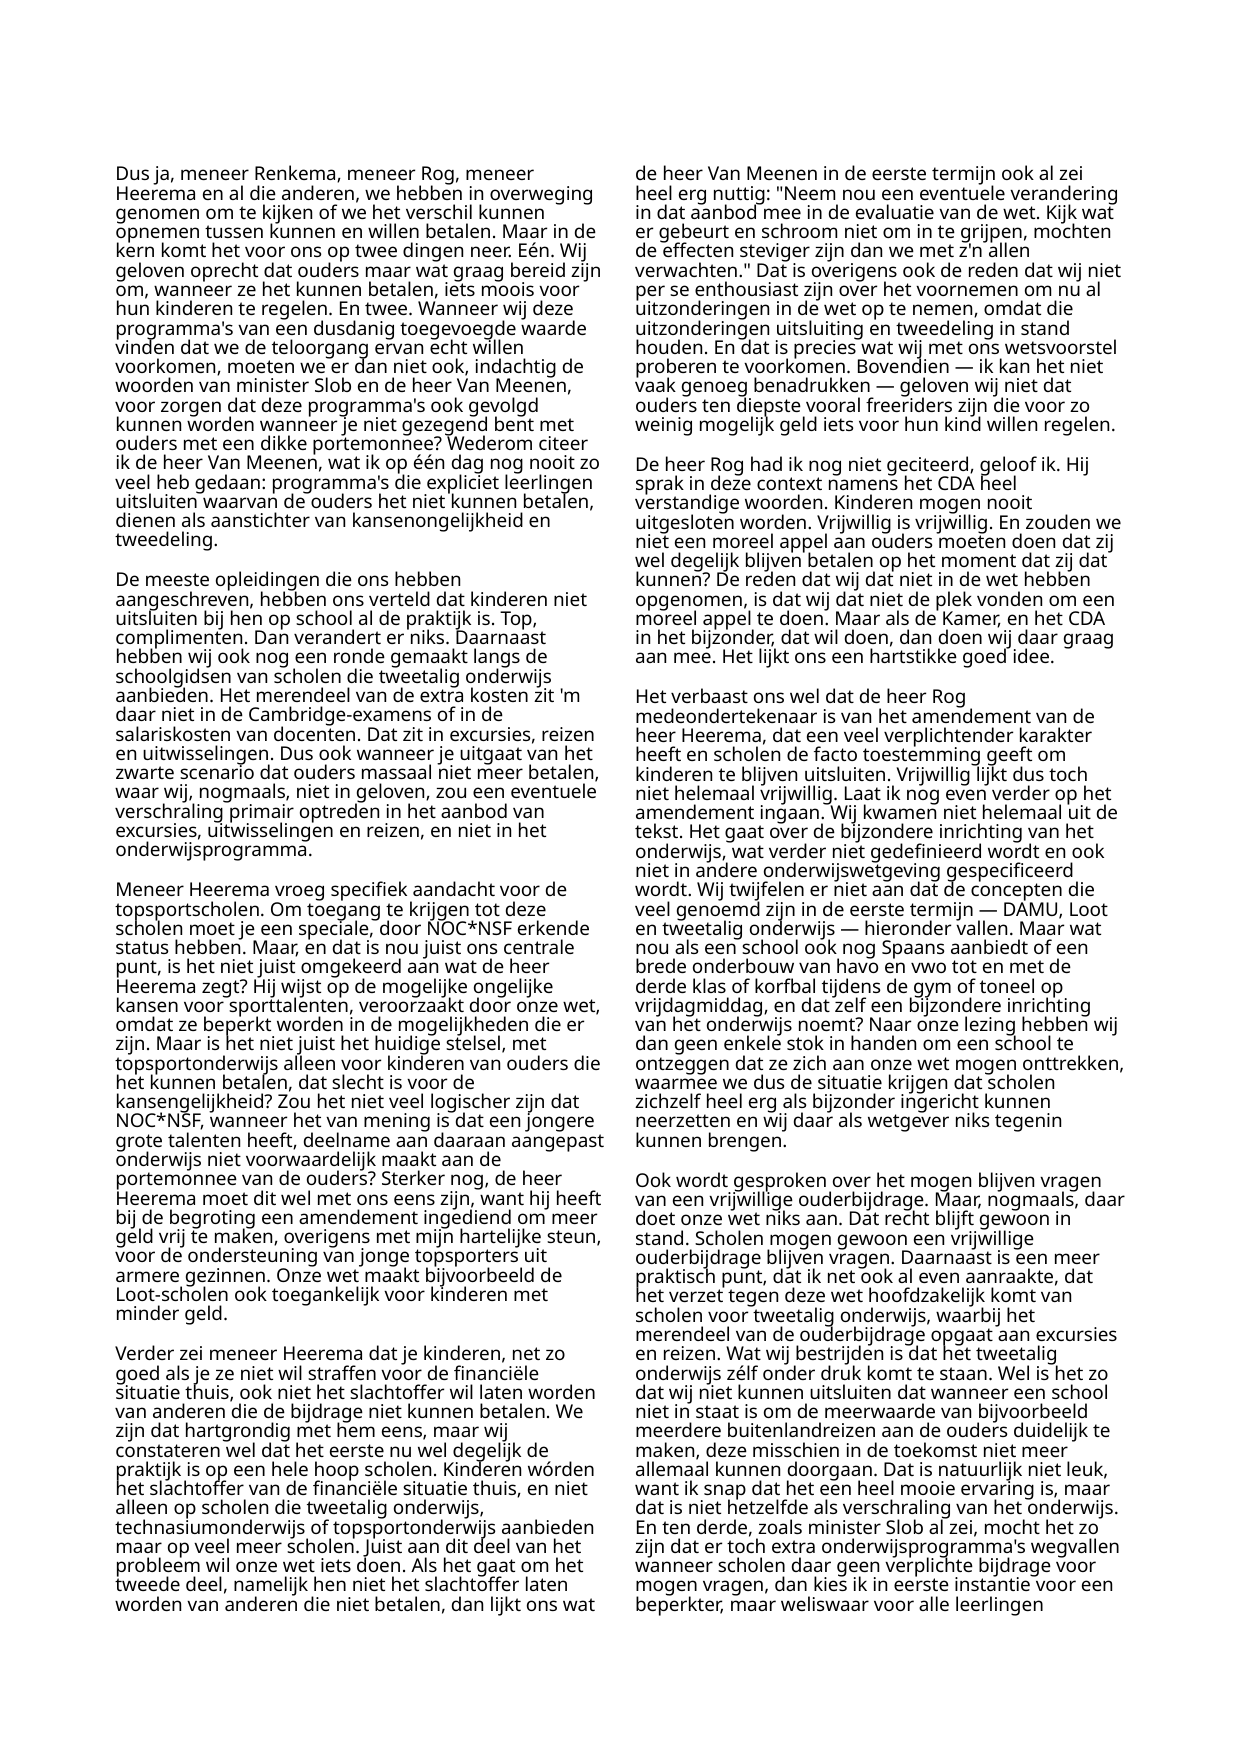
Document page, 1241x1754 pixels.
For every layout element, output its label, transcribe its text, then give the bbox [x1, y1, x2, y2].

text De meeste opleidingen die ons hebben aangeschreven, hebben ons verteld dat kinderen niet uitsluiten bij hen op school al de praktijk is. Top, complimenten. Dan verandert er niks. Daarnaast hebben wij ook nog een ronde gemaakt langs de schoolgidsen van scholen die tweetalig onderwijs aanbieden. Het merendeel van de extra kosten zit 'm daar niet in de Cambridge-examens of in de salariskosten van docenten. Dat zit in excursies, reizen en uitwisselingen. Dus ook wanneer je uitgaat van het zwarte scenario dat ouders massaal niet meer betalen, waar wij, nogmaals, niet in geloven, zou een eventuele verschraling primair optreden in het aanbod van excursies, uitwisselingen en reizen, en niet in het onderwijsprogramma. [115, 571, 605, 861]
text Dus ja, meneer Renkema, meneer Rog, meneer Heerema en al die anderen, we hebben in overweging genomen om te kijken of we het verschil kunnen opnemen tussen kunnen en willen betalen. Maar in de kern komt het voor ons op twee dingen neer. Eén. Wij geloven oprecht dat ouders maar wat graag bereid zijn om, wanneer ze het kunnen betalen, iets moois voor hun kinderen te regelen. En twee. Wanneer wij deze programma's van een dusdanig toegevoegde waarde vinden dat we de teloorgang ervan echt willen voorkomen, moeten we er dan niet ook, indachtig de woorden van minister Slob en de heer Van Meenen, voor zorgen dat deze programma's ook gevolgd kunnen worden wanneer je niet gezegend bent met ouders met een dikke portemonnee? Wederom citeer ik de heer Van Meenen, wat ik op één dag nog nooit zo veel heb gedaan: programma's die expliciet leerlingen uitsluiten waarvan de ouders het niet kunnen betalen, dienen als aanstichter van kansenongelijkheid en tweedeling. [115, 165, 605, 551]
text Verder zei meneer Heerema dat je kinderen, net zo goed als je ze niet wil straffen voor de financiële situatie thuis, ook niet het slachtoffer wil laten worden van anderen die de bijdrage niet kunnen betalen. We zijn dat hartgrondig met hem eens, maar wij constateren wel dat het eerste nu wel degelijk de praktijk is op een hele hoop scholen. Kinderen wórden het slachtoffer van de financiële situatie thuis, en niet alleen op scholen die tweetalig onderwijs, technasiumonderwijs of topsportonderwijs aanbieden maar op veel meer scholen. Juist aan dit deel van het probleem wil onze wet iets doen. Als het gaat om het tweede deel, namelijk hen niet het slachtoffer laten worden van anderen die niet betalen, dan lijkt ons wat [115, 1345, 605, 1615]
text de heer Van Meenen in de eerste termijn ook al zei heel erg nuttig: "Neem nou een eventuele verandering in dat aanbod mee in de evaluatie van de wet. Kijk wat er gebeurt en schroom niet om in te grijpen, mochten de effecten steviger zijn dan we met z'n allen verwachten." Dat is overigens ook de reden dat wij niet per se enthousiast zijn over het voornemen om nu al uitzonderingen in de wet op te nemen, omdat die uitzonderingen uitsluiting en tweedeling in stand houden. En dat is precies wat wij met ons wetsvoorstel proberen te voorkomen. Bovendien — ik kan het niet vaak genoeg benadrukken — geloven wij niet dat ouders ten diepste vooral freeriders zijn die voor zo weinig mogelijk geld iets voor hun kind willen regelen. [635, 165, 1125, 435]
text De heer Rog had ik nog niet geciteerd, geloof ik. Hij sprak in deze context namens het CDA heel verstandige woorden. Kinderen mogen nooit uitgesloten worden. Vrijwillig is vrijwillig. En zouden we niet een moreel appel aan ouders moeten doen dat zij wel degelijk blijven betalen op het moment dat zij dat kunnen? De reden dat wij dat niet in de wet hebben opgenomen, is dat wij dat niet de plek vonden om een moreel appel te doen. Maar als de Kamer, en het CDA in het bijzonder, dat wil doen, dan doen wij daar graag aan mee. Het lijkt ons een hartstikke goed idee. [635, 456, 1125, 668]
text Het verbaast ons wel dat de heer Rog medeondertekenaar is van het amendement van de heer Heerema, dat een veel verplichtender karakter heeft en scholen de facto toestemming geeft om kinderen te blijven uitsluiten. Vrijwillig lijkt dus toch niet helemaal vrijwillig. Laat ik nog even verder op het amendement ingaan. Wij kwamen niet helemaal uit de tekst. Het gaat over de bijzondere inrichting van het onderwijs, wat verder niet gedefinieerd wordt en ook niet in andere onderwijswetgeving gespecificeerd wordt. Wij twijfelen er niet aan dat de concepten die veel genoemd zijn in de eerste termijn — DAMU, Loot en tweetalig onderwijs — hieronder vallen. Maar wat nou als een school ook nog Spaans aanbiedt of een brede onderbouw van havo en vwo tot en met de derde klas of korfbal tijdens de gym of toneel op vrijdagmiddag, en dat zelf een bijzondere inrichting van het onderwijs noemt? Naar onze lezing hebben wij dan geen enkele stok in handen om een school te ontzeggen dat ze zich aan onze wet mogen onttrekken, waarmee we dus de situatie krijgen dat scholen zichzelf heel erg als bijzonder ingericht kunnen neerzetten en wij daar als wetgever niks tegenin kunnen brengen. [635, 688, 1125, 1151]
text Ook wordt gesproken over het mogen blijven vragen van een vrijwillige ouderbijdrage. Maar, nogmaals, daar doet onze wet niks aan. Dat recht blijft gewoon in stand. Scholen mogen gewoon een vrijwillige ouderbijdrage blijven vragen. Daarnaast is een meer praktisch punt, dat ik net ook al even aanraakte, dat het verzet tegen deze wet hoofdzakelijk komt van scholen voor tweetalig onderwijs, waarbij het merendeel van de ouderbijdrage opgaat aan excursies en reizen. Wat wij bestrijden is dat het tweetalig onderwijs zélf onder druk komt te staan. Wel is het zo dat wij niet kunnen uitsluiten dat wanneer een school niet in staat is om de meerwaarde van bijvoorbeeld meerdere buitenlandreizen aan de ouders duidelijk te maken, deze misschien in de toekomst niet meer allemaal kunnen doorgaan. Dat is natuurlijk niet leuk, want ik snap dat het een heel mooie ervaring is, maar dat is niet hetzelfde als verschraling van het onderwijs. En ten derde, zoals minister Slob al zei, mocht het zo zijn dat er toch extra onderwijsprogramma's wegvallen wanneer scholen daar geen verplichte bijdrage voor mogen vragen, dan kies ik in eerste instantie voor een beperkter, maar weliswaar voor alle leerlingen [635, 1172, 1125, 1615]
text Meneer Heerema vroeg specifiek aandacht voor de topsportscholen. Om toegang te krijgen tot deze scholen moet je een speciale, door NOC*NSF erkende status hebben. Maar, en dat is nou juist ons centrale punt, is het niet juist omgekeerd aan wat de heer Heerema zegt? Hij wijst op de mogelijke ongelijke kansen voor sporttalenten, veroorzaakt door onze wet, omdat ze beperkt worden in de mogelijkheden die er zijn. Maar is het niet juist het huidige stelsel, met topsportonderwijs alleen voor kinderen van ouders die het kunnen betalen, dat slecht is voor de kansengelijkheid? Zou het niet veel logischer zijn dat NOC*NSF, wanneer het van mening is dat een jongere grote talenten heeft, deelname aan daaraan aangepast onderwijs niet voorwaardelijk maakt aan de portemonnee van de ouders? Sterker nog, de heer Heerema moet dit wel met ons eens zijn, want hij heeft bij de begroting een amendement ingediend om meer geld vrij te maken, overigens met mijn hartelijke steun, voor de ondersteuning van jonge topsporters uit armere gezinnen. Onze wet maakt bijvoorbeeld de Loot-scholen ook toegankelijk voor kinderen met minder geld. [115, 881, 605, 1324]
